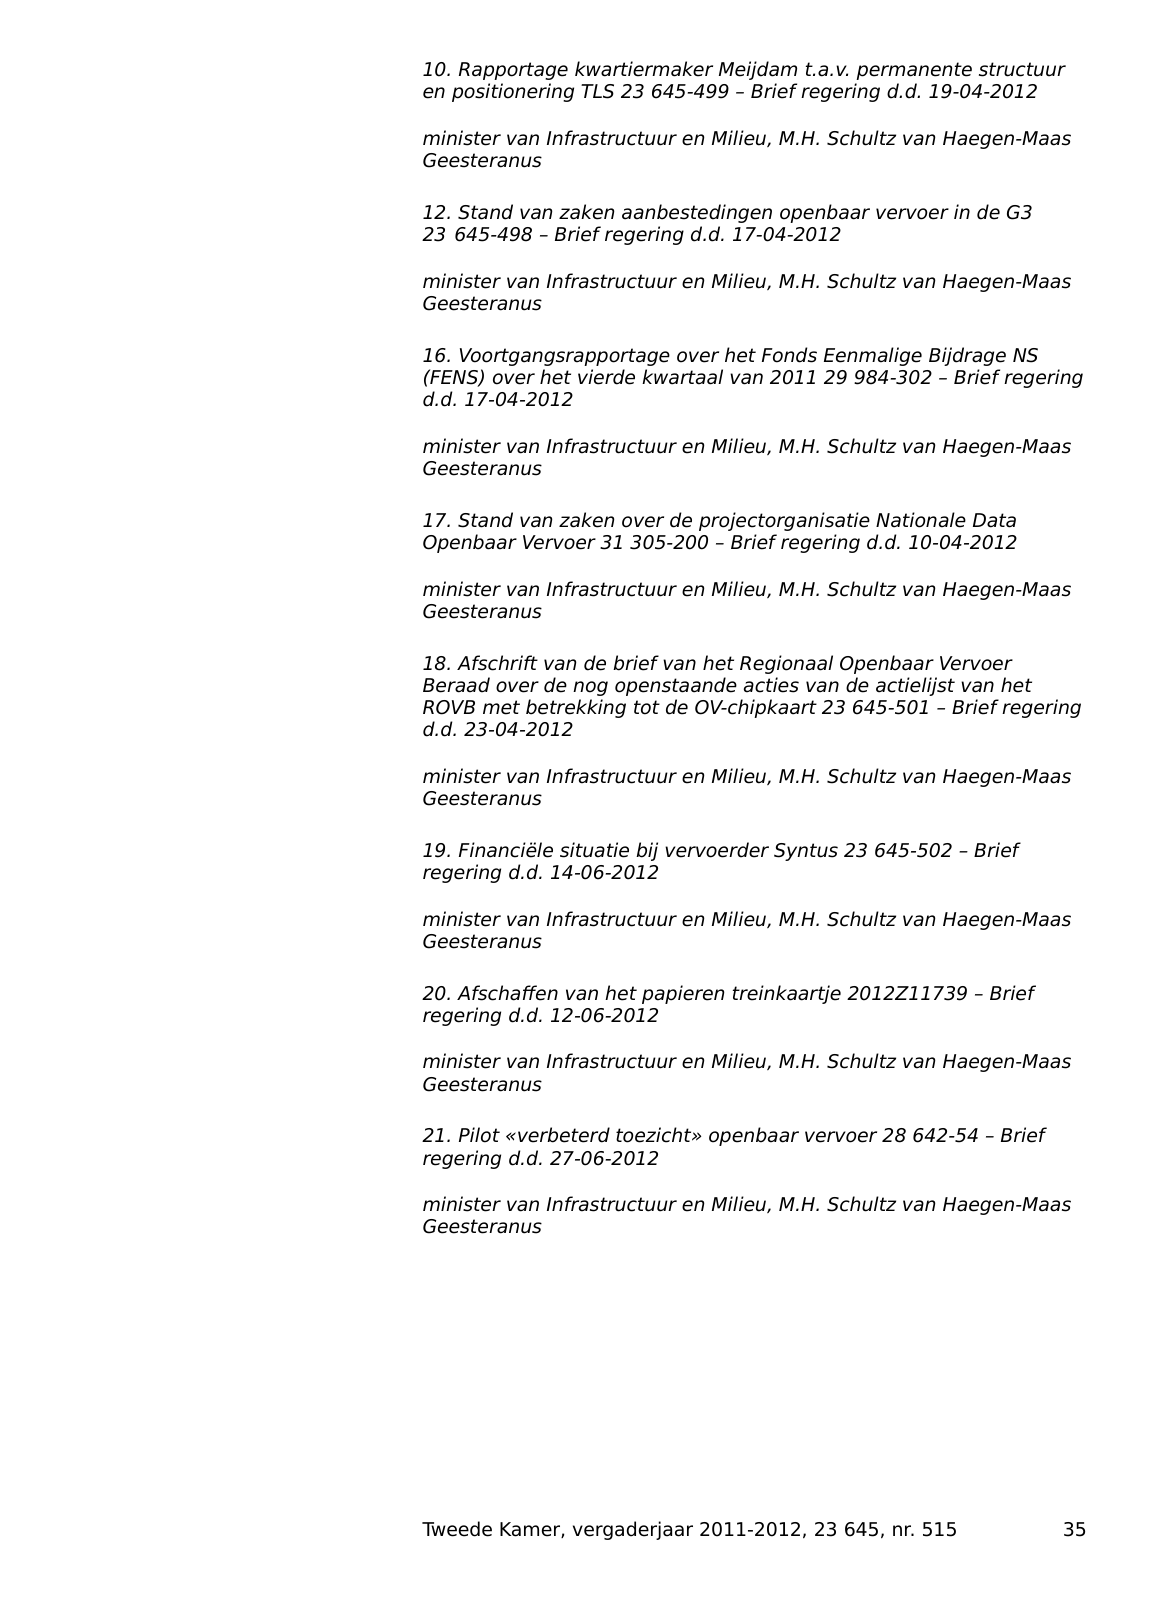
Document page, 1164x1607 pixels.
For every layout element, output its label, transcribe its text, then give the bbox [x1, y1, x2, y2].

subtitle 19. Financiële situatie bij vervoerder Syntus 23 645-502 – Brief regering d.d. 14-06-2012 [422, 839, 1087, 883]
subtitle 20. Afschaffen van het papieren treinkaartje 2012Z11739 – Brief regering d.d. 12-06-2012 [422, 982, 1087, 1026]
subtitle 16. Voortgangsrapportage over het Fonds Eenmalige Bijdrage NS (FENS) over het vierde kwartaal van 2011 29 984-302 – Brief regering d.d. 17-04-2012 [422, 345, 1087, 411]
subtitle 17. Stand van zaken over de projectorganisatie Nationale Data Openbaar Vervoer 31 305-200 – Brief regering d.d. 10-04-2012 [422, 510, 1087, 554]
text minister van Infrastructuur en Milieu, M.H. Schultz van Haegen-Maas Geesteranus [422, 436, 1087, 480]
text minister van Infrastructuur en Milieu, M.H. Schultz van Haegen-Maas Geesteranus [422, 579, 1087, 623]
subtitle 12. Stand van zaken aanbestedingen openbaar vervoer in de G3 23 645-498 – Brief regering d.d. 17-04-2012 [422, 202, 1087, 246]
text minister van Infrastructuur en Milieu, M.H. Schultz van Haegen-Maas Geesteranus [422, 908, 1087, 952]
text minister van Infrastructuur en Milieu, M.H. Schultz van Haegen-Maas Geesteranus [422, 1051, 1087, 1095]
text minister van Infrastructuur en Milieu, M.H. Schultz van Haegen-Maas Geesteranus [422, 128, 1087, 172]
text minister van Infrastructuur en Milieu, M.H. Schultz van Haegen-Maas Geesteranus [422, 1194, 1087, 1238]
text minister van Infrastructuur en Milieu, M.H. Schultz van Haegen-Maas Geesteranus [422, 766, 1087, 809]
subtitle 18. Afschrift van de brief van het Regionaal Openbaar Vervoer Beraad over de nog openstaande acties van de actielijst van het ROVB met betrekking tot de OV-chipkaart 23 645-501 – Brief regering d.d. 23-04-2012 [422, 653, 1087, 741]
subtitle 10. Rapportage kwartiermaker Meijdam t.a.v. permanente structuur en positionering TLS 23 645-499 – Brief regering d.d. 19-04-2012 [422, 59, 1087, 103]
subtitle 21. Pilot «verbeterd toezicht» openbaar vervoer 28 642-54 – Brief regering d.d. 27-06-2012 [422, 1125, 1087, 1169]
text minister van Infrastructuur en Milieu, M.H. Schultz van Haegen-Maas Geesteranus [422, 271, 1087, 315]
